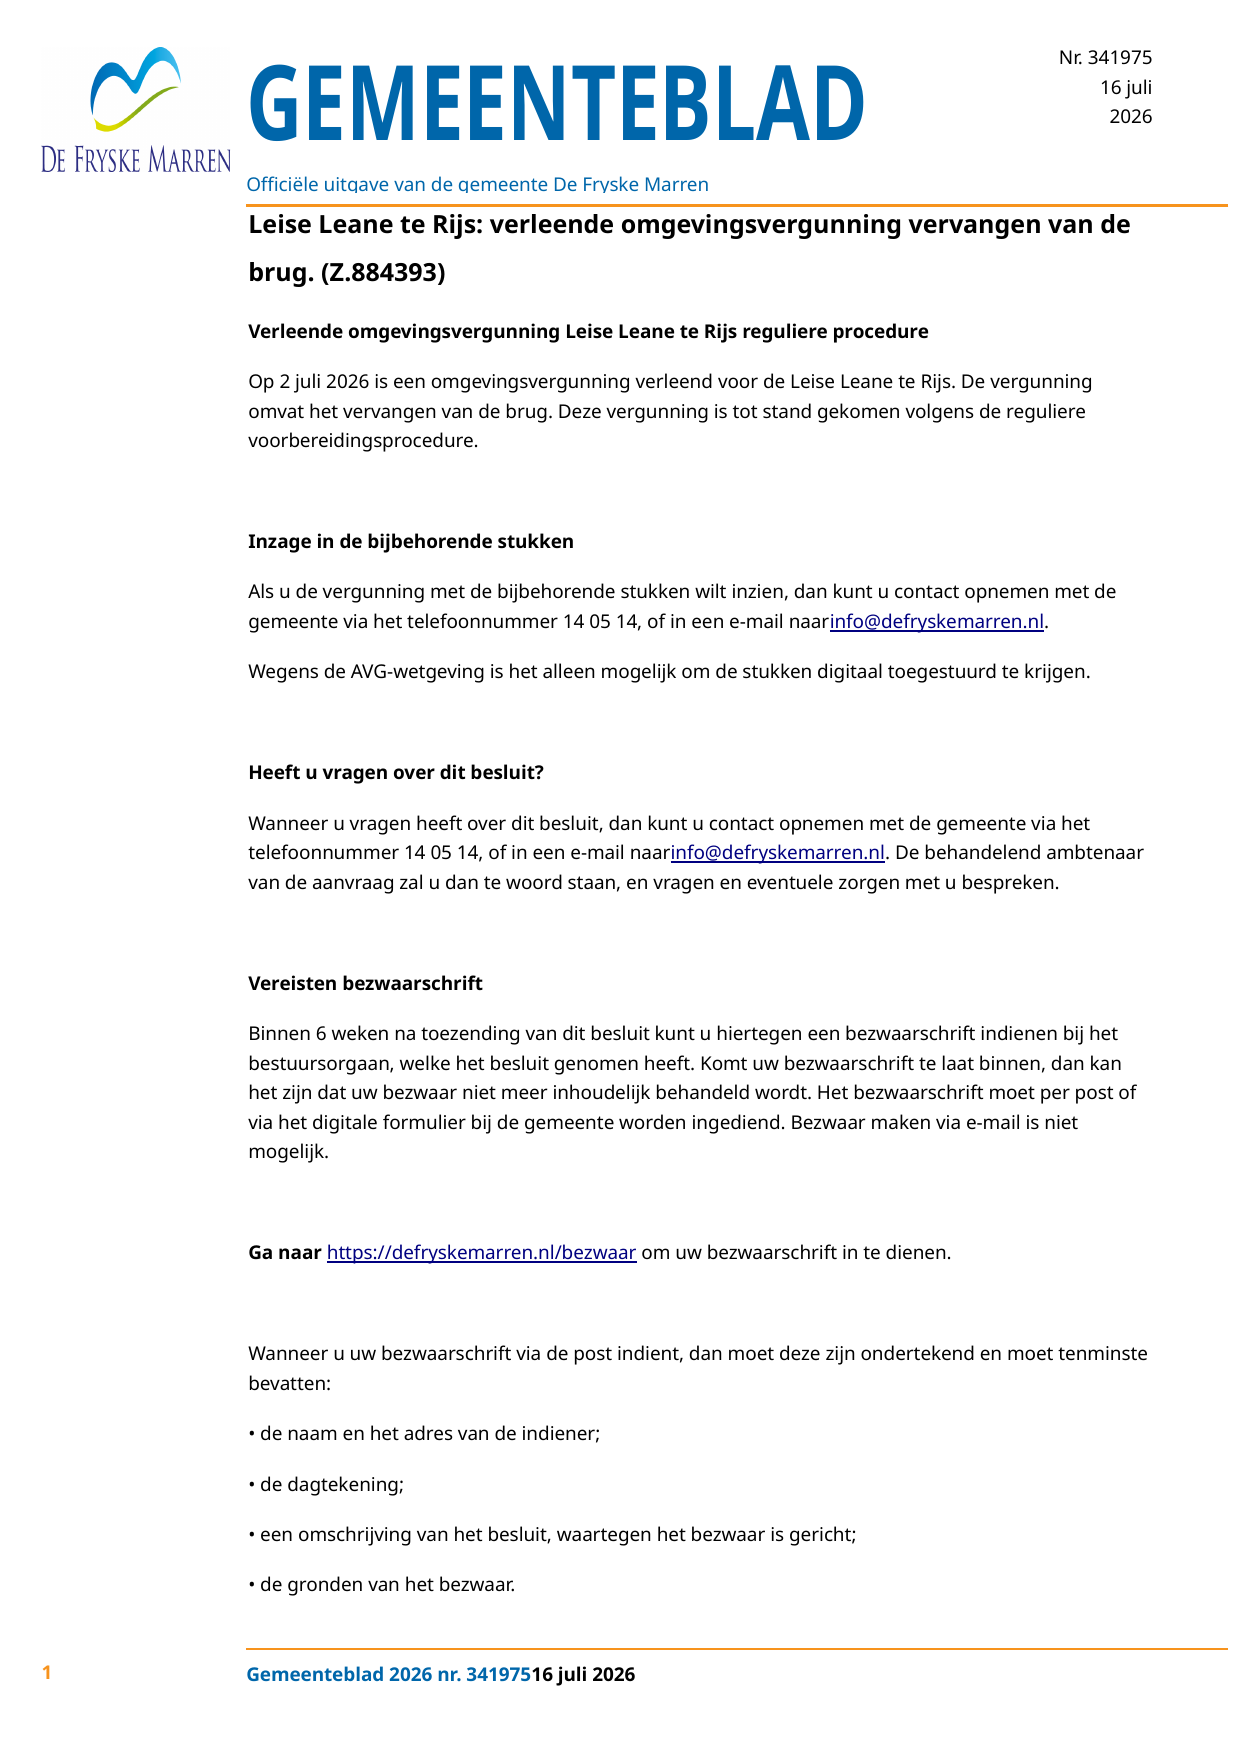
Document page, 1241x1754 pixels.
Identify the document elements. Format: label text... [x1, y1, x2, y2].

text Leise Leane te Rijs: verleende omgevingsvergunning vervangen van de brug. (Z.884393) [248, 207, 1152, 288]
text Ga naar https://defryskemarren.nl/bezwaar om uw bezwaarschrift in te dienen. [248, 1239, 1152, 1265]
text Verleende omgevingsvergunning Leise Leane te Rijs reguliere procedure [248, 318, 1152, 344]
text • de dagtekening; [248, 1471, 1152, 1497]
text Wegens de AVG-wetgeving is het alleen mogelijk om de stukken digitaal toegestuurd te krijgen. [248, 659, 1152, 684]
text Wanneer u vragen heeft over dit besluit, dan kunt u contact opnemen met de gemeente via het telefoonnummer 14 05 14, of in een e-mail naarinfo@defryskemarren.nl. De behandelend ambtenaar van de aanvraag zal u dan te woord staan, en vragen en eventuele zorgen met u bespreken. [248, 810, 1152, 895]
text • de naam en het adres van de indiener; [248, 1420, 1152, 1446]
text Op 2 juli 2026 is een omgevingsvergunning verleend voor de Leise Leane te Rijs. De vergunning omvat het vervangen van de brug. Deze vergunning is tot stand gekomen volgens de reguliere voorbereidingsprocedure. [248, 368, 1152, 453]
text Heeft u vragen over dit besluit? [248, 759, 1152, 785]
text Wanneer u uw bezwaarschrift via de post indient, dan moet deze zijn ondertekend en moet tenminste bevatten: [248, 1340, 1152, 1396]
text Als u de vergunning met de bijbehorende stukken wilt inzien, dan kunt u contact opnemen met de gemeente via het telefoonnummer 14 05 14, of in een e-mail naarinfo@defryskemarren.nl. [248, 579, 1152, 634]
text Vereisten bezwaarschrift [248, 970, 1152, 996]
text Binnen 6 weken na toezending van dit besluit kunt u hiertegen een bezwaarschrift indienen bij het bestuursorgaan, welke het besluit genomen heeft. Komt uw bezwaarschrift te laat binnen, dan kan het zijn dat uw bezwaar niet meer inhoudelijk behandeld wordt. Het bezwaarschrift moet per post of via het digitale formulier bij de gemeente worden ingediend. Bezwaar maken via e-mail is niet mogelijk. [248, 1020, 1152, 1164]
picture [41, 47, 231, 172]
text Inzage in de bijbehorende stukken [248, 528, 1152, 554]
text • de gronden van het bezwaar. [248, 1572, 1152, 1597]
text • een omschrijving van het besluit, waartegen het bezwaar is gericht; [248, 1521, 1152, 1547]
